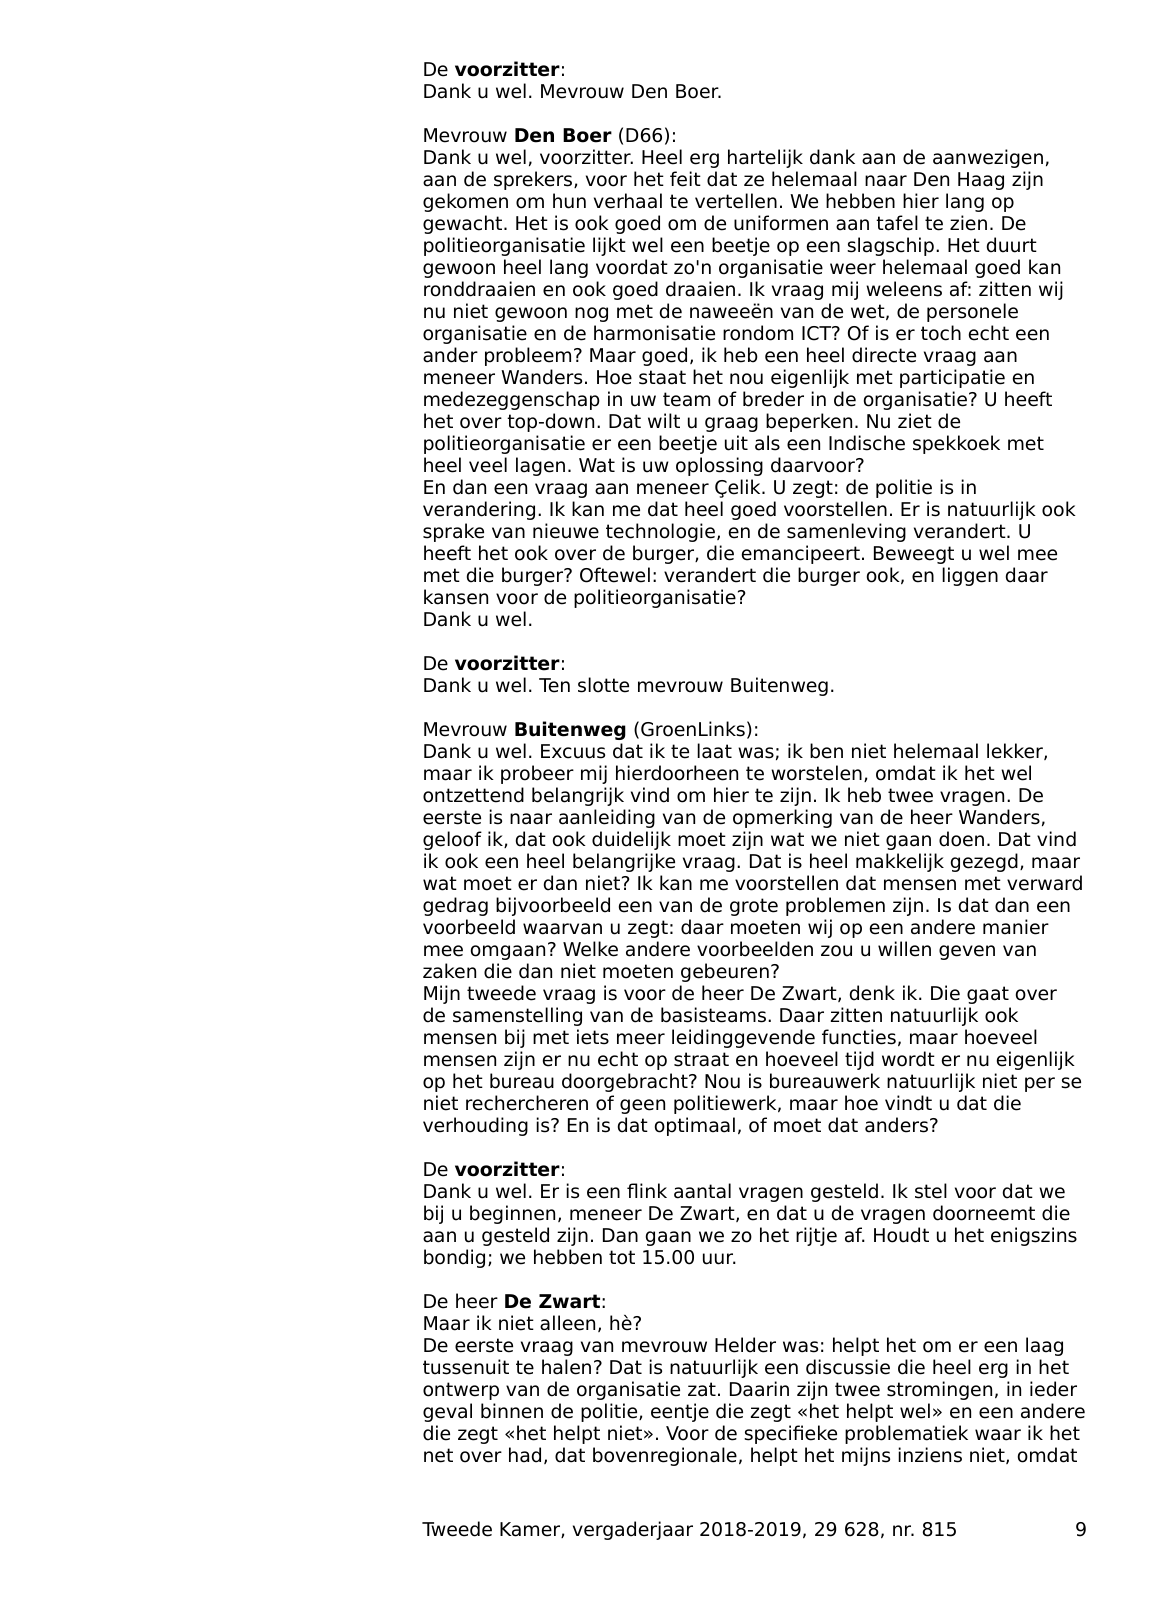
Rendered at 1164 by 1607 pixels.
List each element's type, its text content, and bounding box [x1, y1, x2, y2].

text De voorzitter: [422, 653, 1087, 675]
text Maar ik niet alleen, hè? [422, 1313, 1087, 1335]
text Dank u wel, voorzitter. Heel erg hartelijk dank aan de aanwezigen, aan de sprekers, voor het feit dat ze helemaal naar Den Haag zijn gekomen om hun verhaal te vertellen. We hebben hier lang op gewacht. Het is ook goed om de uniformen aan tafel te zien. De politieorganisatie lijkt wel een beetje op een slagschip. Het duurt gewoon heel lang voordat zo'n organisatie weer helemaal goed kan ronddraaien en ook goed draaien. Ik vraag mij weleens af: zitten wij nu niet gewoon nog met de naweeën van de wet, de personele organisatie en de harmonisatie rondom ICT? Of is er toch echt een ander probleem? Maar goed, ik heb een heel directe vraag aan meneer Wanders. Hoe staat het nou eigenlijk met participatie en medezeggenschap in uw team of breder in de organisatie? U heeft het over top-down. Dat wilt u graag beperken. Nu ziet de politieorganisatie er een beetje uit als een Indische spekkoek met heel veel lagen. Wat is uw oplossing daarvoor? [422, 147, 1087, 477]
text Mijn tweede vraag is voor de heer De Zwart, denk ik. Die gaat over de samenstelling van de basisteams. Daar zitten natuurlijk ook mensen bij met iets meer leidinggevende functies, maar hoeveel mensen zijn er nu echt op straat en hoeveel tijd wordt er nu eigenlijk op het bureau doorgebracht? Nou is bureauwerk natuurlijk niet per se niet rechercheren of geen politiewerk, maar hoe vindt u dat die verhouding is? En is dat optimaal, of moet dat anders? [422, 983, 1087, 1137]
text De voorzitter: [422, 59, 1087, 81]
text Dank u wel. Mevrouw Den Boer. [422, 81, 1087, 103]
text Dank u wel. [422, 609, 1087, 631]
text De voorzitter: [422, 1159, 1087, 1181]
text Dank u wel. Ten slotte mevrouw Buitenweg. [422, 675, 1087, 697]
text Dank u wel. Er is een flink aantal vragen gesteld. Ik stel voor dat we bij u beginnen, meneer De Zwart, en dat u de vragen doorneemt die aan u gesteld zijn. Dan gaan we zo het rijtje af. Houdt u het enigszins bondig; we hebben tot 15.00 uur. [422, 1181, 1087, 1269]
text Mevrouw Den Boer (D66): [422, 125, 1087, 147]
text De eerste vraag van mevrouw Helder was: helpt het om er een laag tussenuit te halen? Dat is natuurlijk een discussie die heel erg in het ontwerp van de organisatie zat. Daarin zijn twee stromingen, in ieder geval binnen de politie, eentje die zegt «het helpt wel» en een andere die zegt «het helpt niet». Voor de specifieke problematiek waar ik het net over had, dat bovenregionale, helpt het mijns inziens niet, omdat [422, 1335, 1087, 1467]
text Dank u wel. Excuus dat ik te laat was; ik ben niet helemaal lekker, maar ik probeer mij hierdoorheen te worstelen, omdat ik het wel ontzettend belangrijk vind om hier te zijn. Ik heb twee vragen. De eerste is naar aanleiding van de opmerking van de heer Wanders, geloof ik, dat ook duidelijk moet zijn wat we niet gaan doen. Dat vind ik ook een heel belangrijke vraag. Dat is heel makkelijk gezegd, maar wat moet er dan niet? Ik kan me voorstellen dat mensen met verward gedrag bijvoorbeeld een van de grote problemen zijn. Is dat dan een voorbeeld waarvan u zegt: daar moeten wij op een andere manier mee omgaan? Welke andere voorbeelden zou u willen geven van zaken die dan niet moeten gebeuren? [422, 741, 1087, 983]
text En dan een vraag aan meneer Çelik. U zegt: de politie is in verandering. Ik kan me dat heel goed voorstellen. Er is natuurlijk ook sprake van nieuwe technologie, en de samenleving verandert. U heeft het ook over de burger, die emancipeert. Beweegt u wel mee met die burger? Oftewel: verandert die burger ook, en liggen daar kansen voor de politieorganisatie? [422, 477, 1087, 609]
text Mevrouw Buitenweg (GroenLinks): [422, 719, 1087, 741]
text De heer De Zwart: [422, 1291, 1087, 1313]
